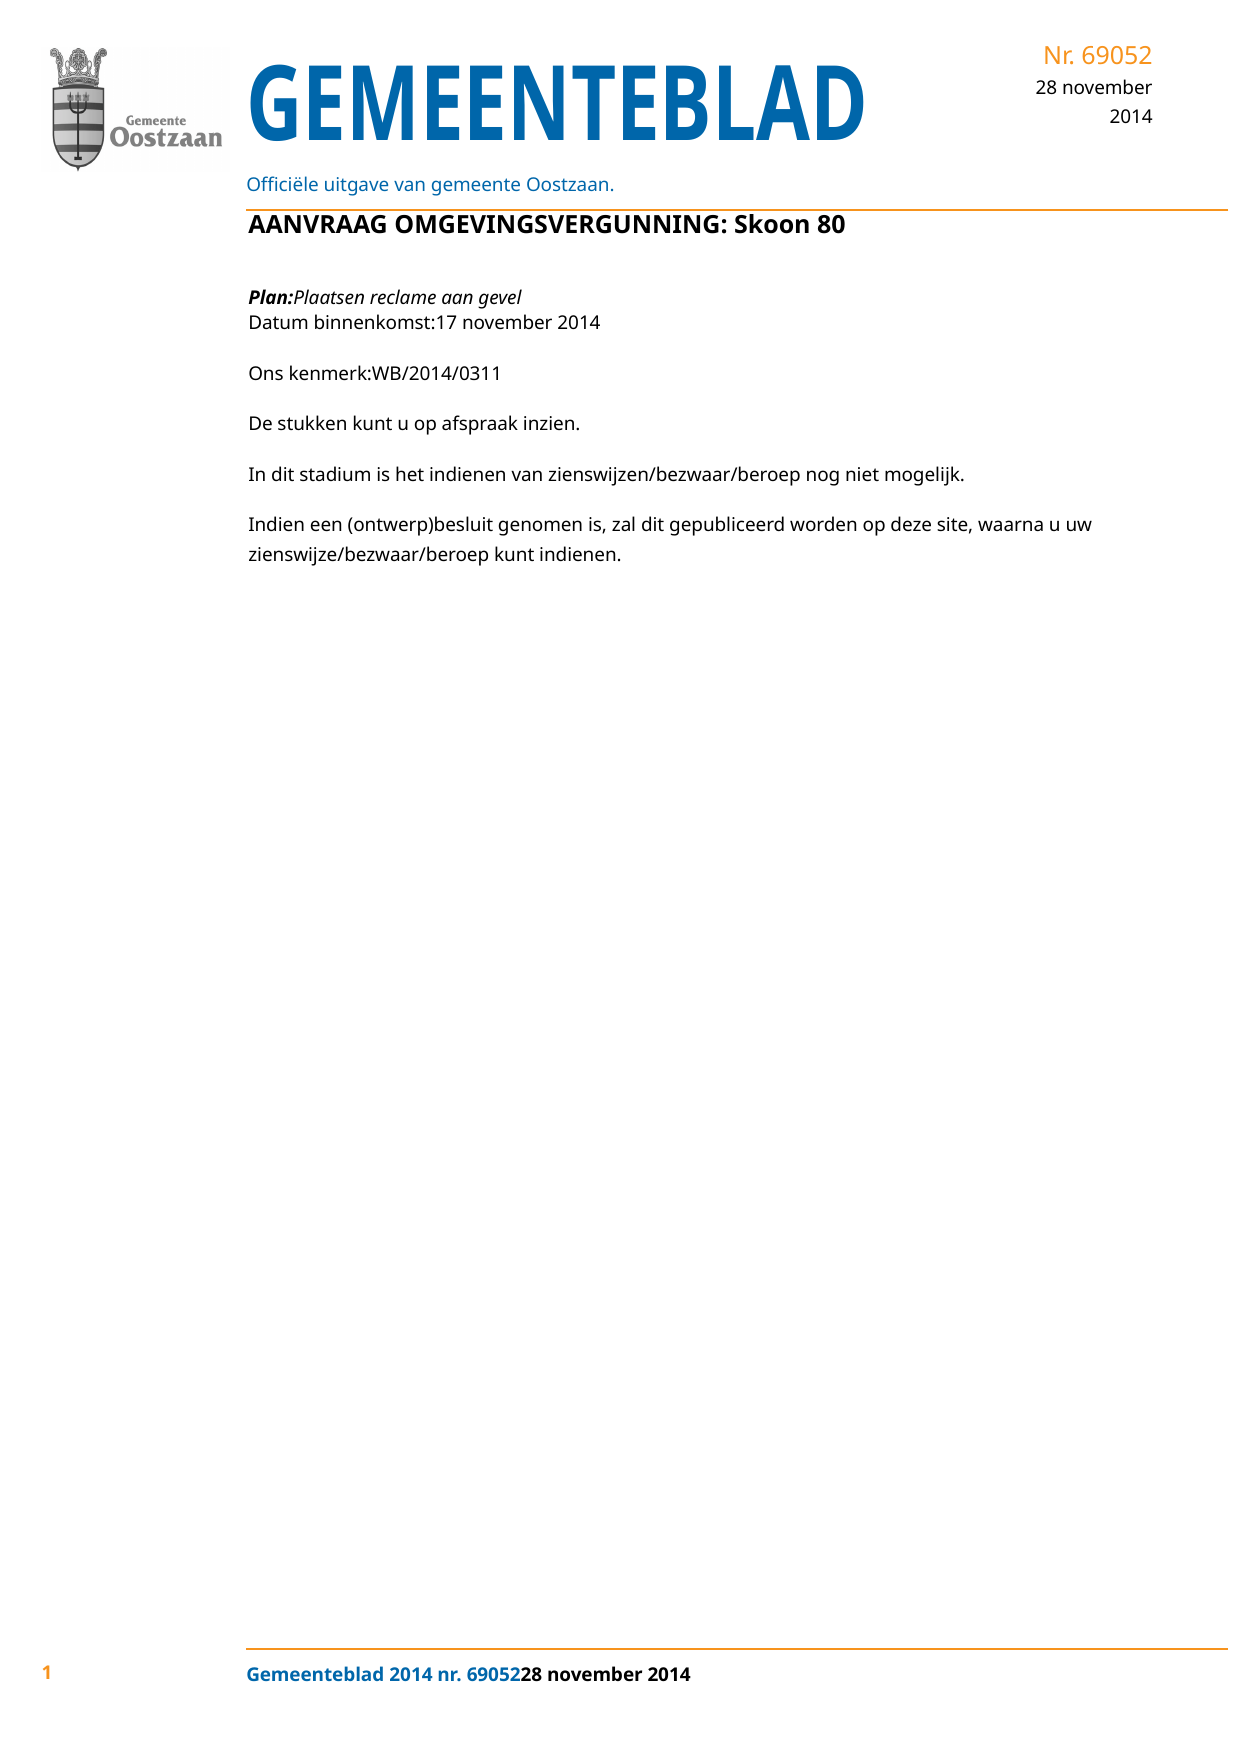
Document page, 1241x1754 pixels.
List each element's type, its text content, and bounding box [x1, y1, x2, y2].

picture [41, 47, 231, 172]
text AANVRAAG OMGEVINGSVERGUNNING: Skoon 80 [248, 211, 1152, 241]
text Plan:Plaatsen reclame aan gevel [248, 284, 1152, 309]
text Datum binnenkomst:17 november 2014 [248, 309, 1152, 335]
text In dit stadium is het indienen van zienswijzen/bezwaar/beroep nog niet mogelijk. [248, 461, 1152, 487]
text De stukken kunt u op afspraak inzien. [248, 410, 1152, 436]
text Ons kenmerk:WB/2014/0311 [248, 360, 1152, 386]
text Indien een (ontwerp)besluit genomen is, zal dit gepubliceerd worden op deze site, waarna u uw zienswijze/bezwaar/beroep kunt indienen. [248, 511, 1152, 567]
